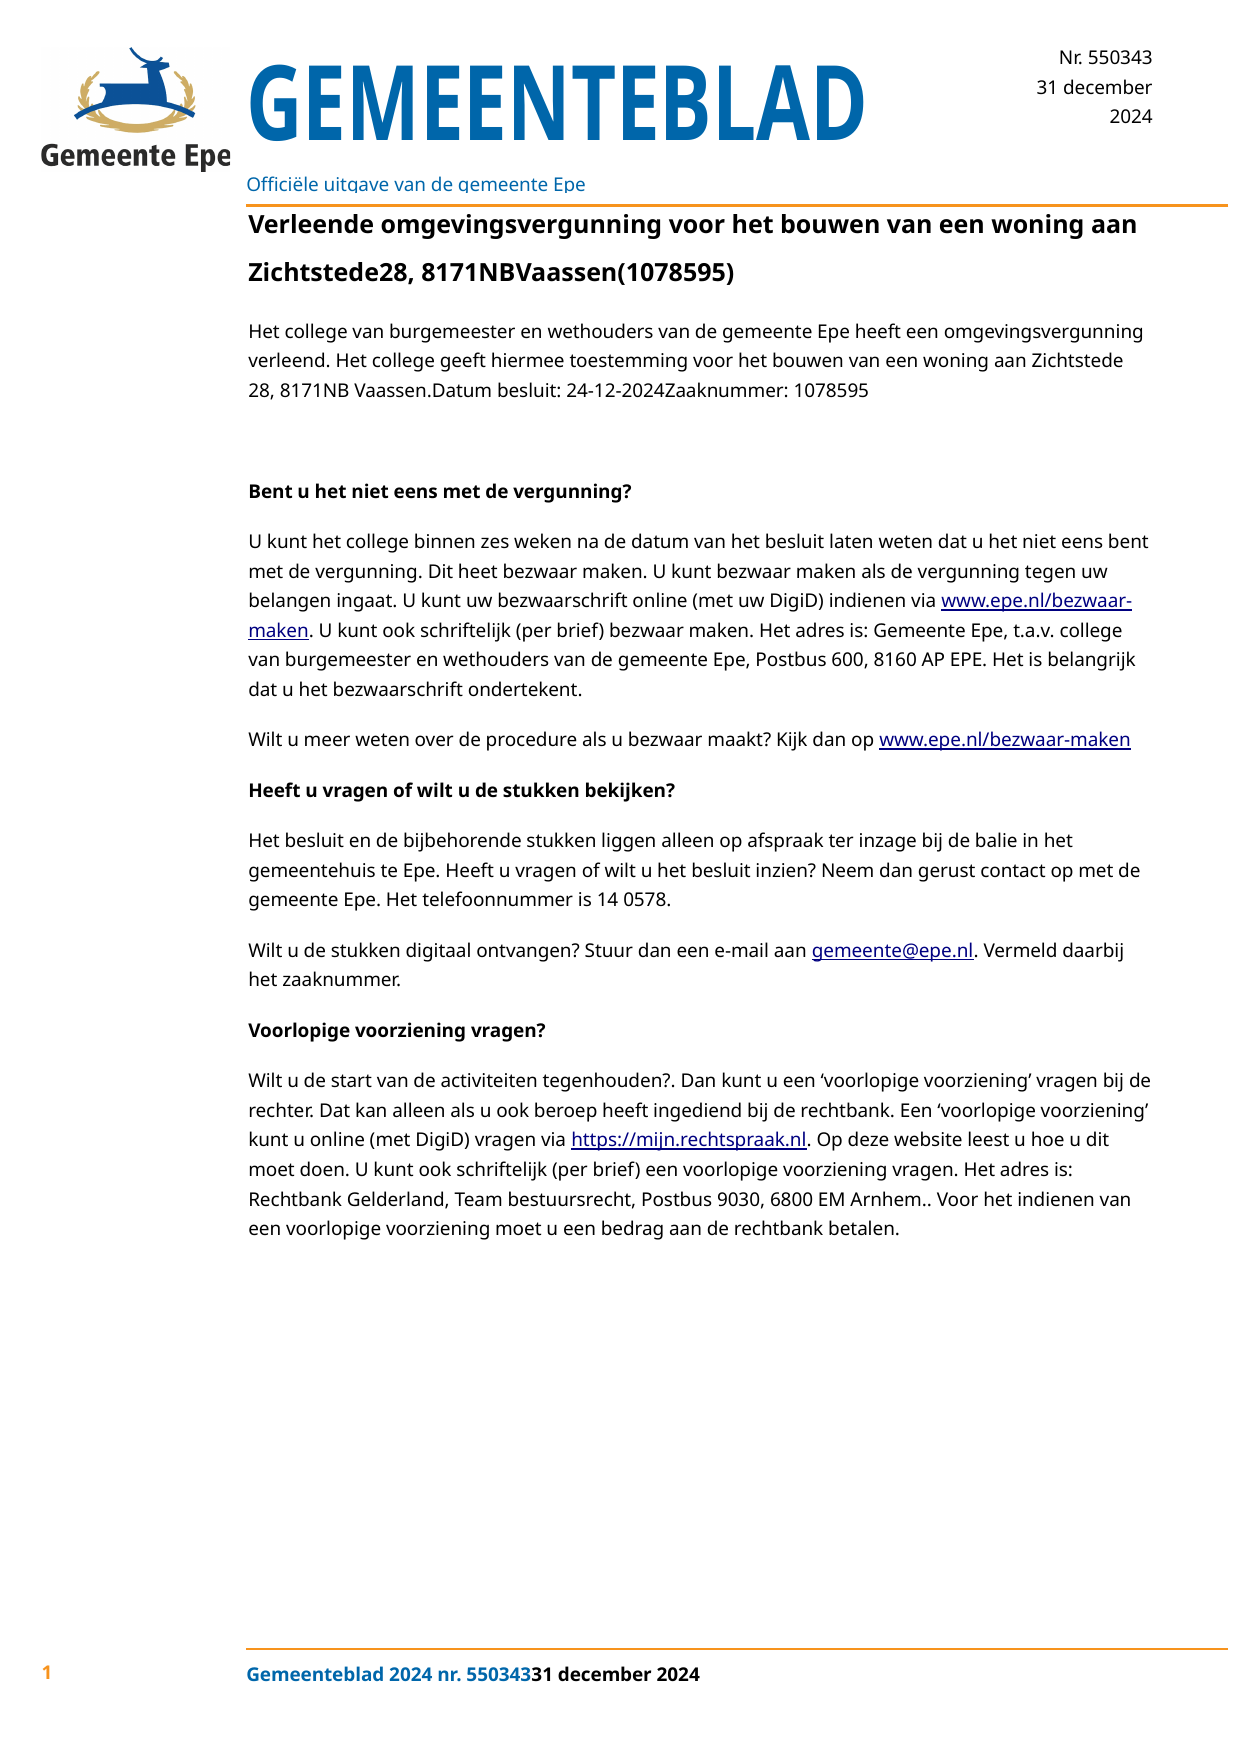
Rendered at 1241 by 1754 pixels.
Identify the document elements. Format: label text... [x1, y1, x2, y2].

text U kunt het college binnen zes weken na de datum van het besluit laten weten dat u het niet eens bent met de vergunning. Dit heet bezwaar maken. U kunt bezwaar maken als de vergunning tegen uw belangen ingaat. U kunt uw bezwaarschrift online (met uw DigiD) indienen via www.epe.nl/bezwaar-maken. U kunt ook schriftelijk (per brief) bezwaar maken. Het adres is: Gemeente Epe, t.a.v. college van burgemeester en wethouders van de gemeente Epe, Postbus 600, 8160 AP EPE. Het is belangrijk dat u het bezwaarschrift ondertekent. [248, 528, 1152, 702]
text Voorlopige voorziening vragen? [248, 1017, 1152, 1043]
text Wilt u meer weten over de procedure als u bezwaar maakt? Kijk dan op www.epe.nl/bezwaar-maken [248, 727, 1152, 752]
text Verleende omgevingsvergunning voor het bouwen van een woning aan Zichtstede28, 8171NBVaassen(1078595) [248, 207, 1152, 288]
text Het besluit en de bijbehorende stukken liggen alleen op afspraak ter inzage bij de balie in het gemeentehuis te Epe. Heeft u vragen of wilt u het besluit inzien? Neem dan gerust contact op met de gemeente Epe. Het telefoonnummer is 14 0578. [248, 827, 1152, 912]
text Wilt u de start van de activiteiten tegenhouden?. Dan kunt u een ‘voorlopige voorziening’ vragen bij de rechter. Dat kan alleen als u ook beroep heeft ingediend bij de rechtbank. Een ‘voorlopige voorziening’ kunt u online (met DigiD) vragen via https://mijn.rechtspraak.nl. Op deze website leest u hoe u dit moet doen. U kunt ook schriftelijk (per brief) een voorlopige voorziening vragen. Het adres is: Rechtbank Gelderland, Team bestuursrecht, Postbus 9030, 6800 EM Arnhem.. Voor het indienen van een voorlopige voorziening moet u een bedrag aan de rechtbank betalen. [248, 1067, 1152, 1241]
text Heeft u vragen of wilt u de stukken bekijken? [248, 777, 1152, 803]
text Bent u het niet eens met de vergunning? [248, 478, 1152, 504]
picture [41, 47, 231, 172]
text Het college van burgemeester en wethouders van de gemeente Epe heeft een omgevingsvergunning verleend. Het college geeft hiermee toestemming voor het bouwen van een woning aan Zichtstede 28, 8171NB Vaassen.Datum besluit: 24-12-2024Zaaknummer: 1078595 [248, 318, 1152, 403]
text Wilt u de stukken digitaal ontvangen? Stuur dan een e-mail aan gemeente@epe.nl. Vermeld daarbij het zaaknummer. [248, 937, 1152, 992]
